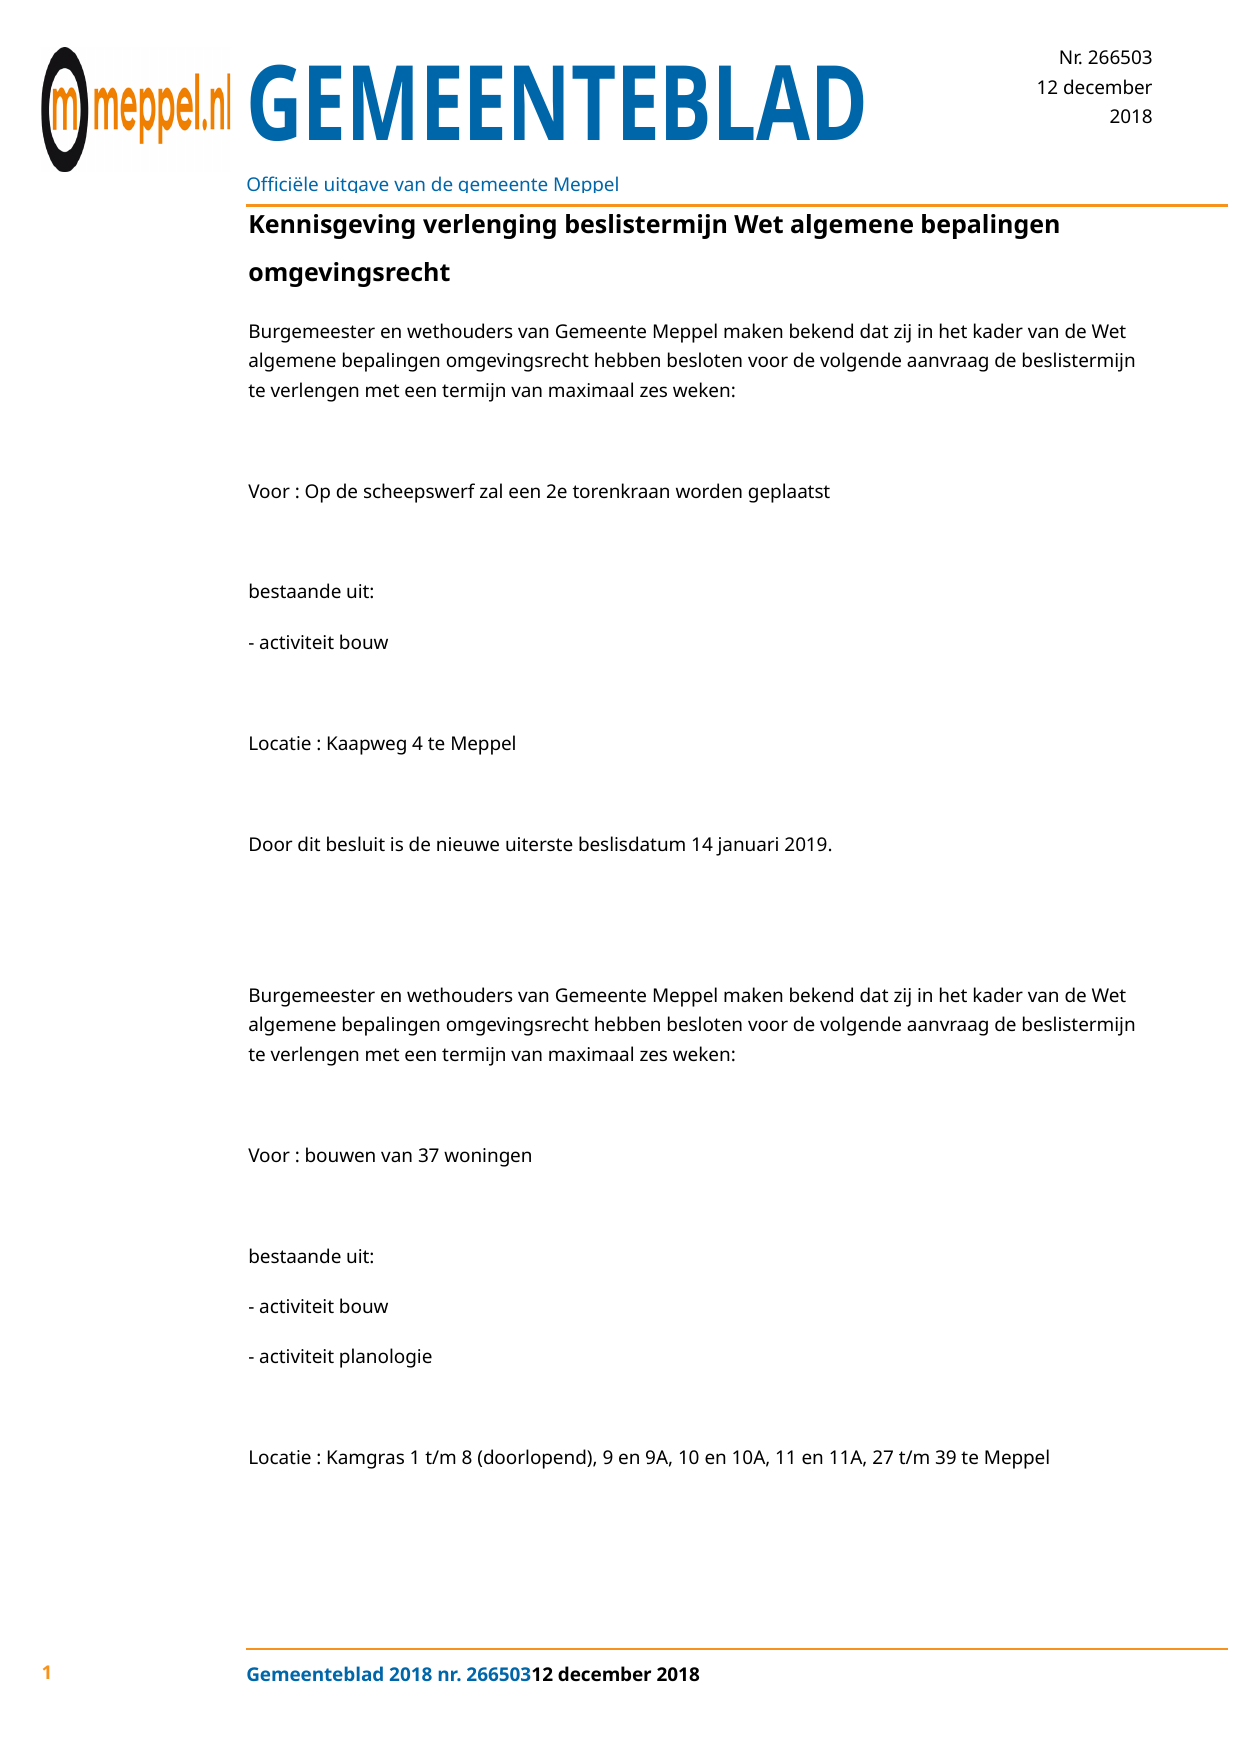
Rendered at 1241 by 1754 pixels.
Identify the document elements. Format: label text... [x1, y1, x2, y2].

text Kennisgeving verlenging beslistermijn Wet algemene bepalingen omgevingsrecht [248, 207, 1152, 288]
text - activiteit planologie [248, 1344, 1152, 1369]
text Locatie : Kamgras 1 t/m 8 (doorlopend), 9 en 9A, 10 en 10A, 11 en 11A, 27 t/m 39 te Meppel [248, 1444, 1152, 1470]
text - activiteit bouw [248, 1293, 1152, 1319]
text Voor : Op de scheepswerf zal een 2e torenkraan worden geplaatst [248, 478, 1152, 504]
text - activiteit bouw [248, 629, 1152, 655]
text Burgemeester en wethouders van Gemeente Meppel maken bekend dat zij in het kader van de Wet algemene bepalingen omgevingsrecht hebben besloten voor de volgende aanvraag de beslistermijn te verlengen met een termijn van maximaal zes weken: [248, 982, 1152, 1067]
text Door dit besluit is de nieuwe uiterste beslisdatum 14 januari 2019. [248, 831, 1152, 857]
text bestaande uit: [248, 579, 1152, 604]
text Burgemeester en wethouders van Gemeente Meppel maken bekend dat zij in het kader van de Wet algemene bepalingen omgevingsrecht hebben besloten voor de volgende aanvraag de beslistermijn te verlengen met een termijn van maximaal zes weken: [248, 318, 1152, 403]
text Locatie : Kaapweg 4 te Meppel [248, 730, 1152, 756]
picture [41, 47, 231, 172]
text bestaande uit: [248, 1243, 1152, 1269]
text Voor : bouwen van 37 woningen [248, 1142, 1152, 1168]
